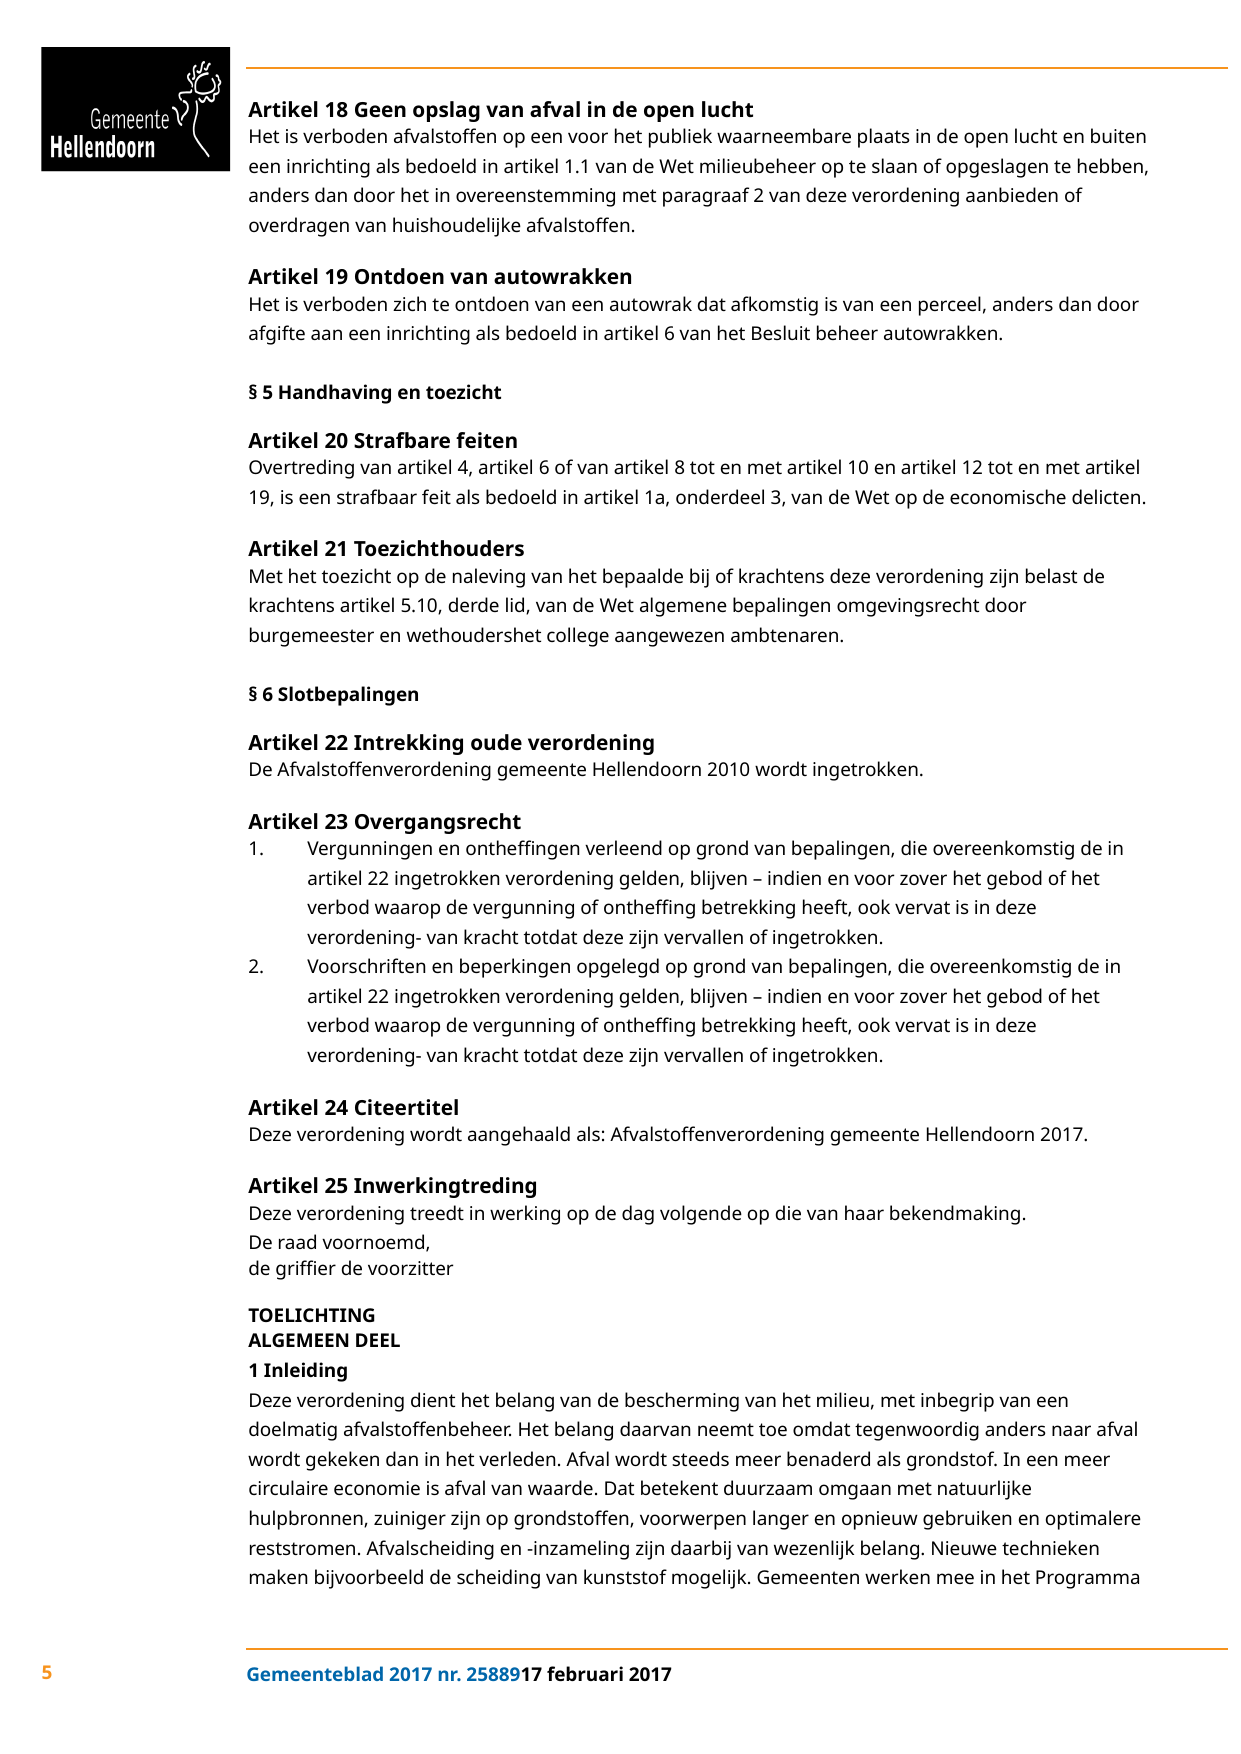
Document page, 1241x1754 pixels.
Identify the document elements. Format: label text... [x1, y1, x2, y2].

list Vergunningen en ontheffingen verleend op grond van bepalingen, die overeenkomstig de in artikel 22 ingetrokken verordening gelden, blijven – indien en voor zover het gebod of het verbod waarop de vergunning of ontheffing betrekking heeft, ook vervat is in deze verordening- van kracht totdat deze zijn vervallen of ingetrokken. [248, 835, 1152, 950]
text Artikel 20 Strafbare feiten [248, 426, 1152, 454]
text de griffier de voorzitter [248, 1255, 1152, 1281]
text TOELICHTING [248, 1302, 1152, 1328]
text Het is verboden zich te ontdoen van een autowrak dat afkomstig is van een perceel, anders dan door afgifte aan een inrichting als bedoeld in artikel 6 van het Besluit beheer autowrakken. [248, 291, 1152, 346]
list Voorschriften en beperkingen opgelegd op grond van bepalingen, die overeenkomstig de in artikel 22 ingetrokken verordening gelden, blijven – indien en voor zover het gebod of het verbod waarop de vergunning of ontheffing betrekking heeft, ook vervat is in deze verordening- van kracht totdat deze zijn vervallen of ingetrokken. [248, 953, 1152, 1068]
text Artikel 23 Overgangsrecht [248, 807, 1152, 835]
text Artikel 24 Citeertitel [248, 1093, 1152, 1121]
text Artikel 25 Inwerkingtreding [248, 1172, 1152, 1200]
text § 6 Slotbepalingen [248, 681, 1152, 707]
text Deze verordening treedt in werking op de dag volgende op die van haar bekendmaking. [248, 1200, 1152, 1226]
text De Afvalstoffenverordening gemeente Hellendoorn 2010 wordt ingetrokken. [248, 756, 1152, 782]
text Artikel 18 Geen opslag van afval in de open lucht [248, 95, 1152, 123]
text Deze verordening wordt aangehaald als: Afvalstoffenverordening gemeente Hellendoorn 2017. [248, 1121, 1152, 1147]
text ALGEMEEN DEEL [248, 1328, 1152, 1353]
text Overtreding van artikel 4, artikel 6 of van artikel 8 tot en met artikel 10 en artikel 12 tot en met artikel 19, is een strafbaar feit als bedoeld in artikel 1a, onderdeel 3, van de Wet op de economische delicten. [248, 454, 1152, 510]
text Artikel 19 Ontdoen van autowrakken [248, 262, 1152, 291]
text § 5 Handhaving en toezicht [248, 379, 1152, 405]
text Deze verordening dient het belang van de bescherming van het milieu, met inbegrip van een doelmatig afvalstoffenbeheer. Het belang daarvan neemt toe omdat tegenwoordig anders naar afval wordt gekeken dan in het verleden. Afval wordt steeds meer benaderd als grondstof. In een meer circulaire economie is afval van waarde. Dat betekent duurzaam omgaan met natuurlijke hulpbronnen, zuiniger zijn op grondstoffen, voorwerpen langer en opnieuw gebruiken en optimalere reststromen. Afvalscheiding en -inzameling zijn daarbij van wezenlijk belang. Nieuwe technieken maken bijvoorbeeld de scheiding van kunststof mogelijk. Gemeenten werken mee in het Programma [248, 1387, 1152, 1590]
text 1 Inleiding [248, 1357, 1152, 1383]
text De raad voornoemd, [248, 1229, 1152, 1255]
text Artikel 22 Intrekking oude verordening [248, 728, 1152, 756]
text Met het toezicht op de naleving van het bepaalde bij of krachtens deze verordening zijn belast de krachtens artikel 5.10, derde lid, van de Wet algemene bepalingen omgevingsrecht door burgemeester en wethoudershet college aangewezen ambtenaren. [248, 563, 1152, 648]
picture [41, 47, 231, 172]
text Het is verboden afvalstoffen op een voor het publiek waarneembare plaats in de open lucht en buiten een inrichting als bedoeld in artikel 1.1 van de Wet milieubeheer op te slaan of opgeslagen te hebben, anders dan door het in overeenstemming met paragraaf 2 van deze verordening aanbieden of overdragen van huishoudelijke afvalstoffen. [248, 123, 1152, 238]
text Artikel 21 Toezichthouders [248, 534, 1152, 563]
